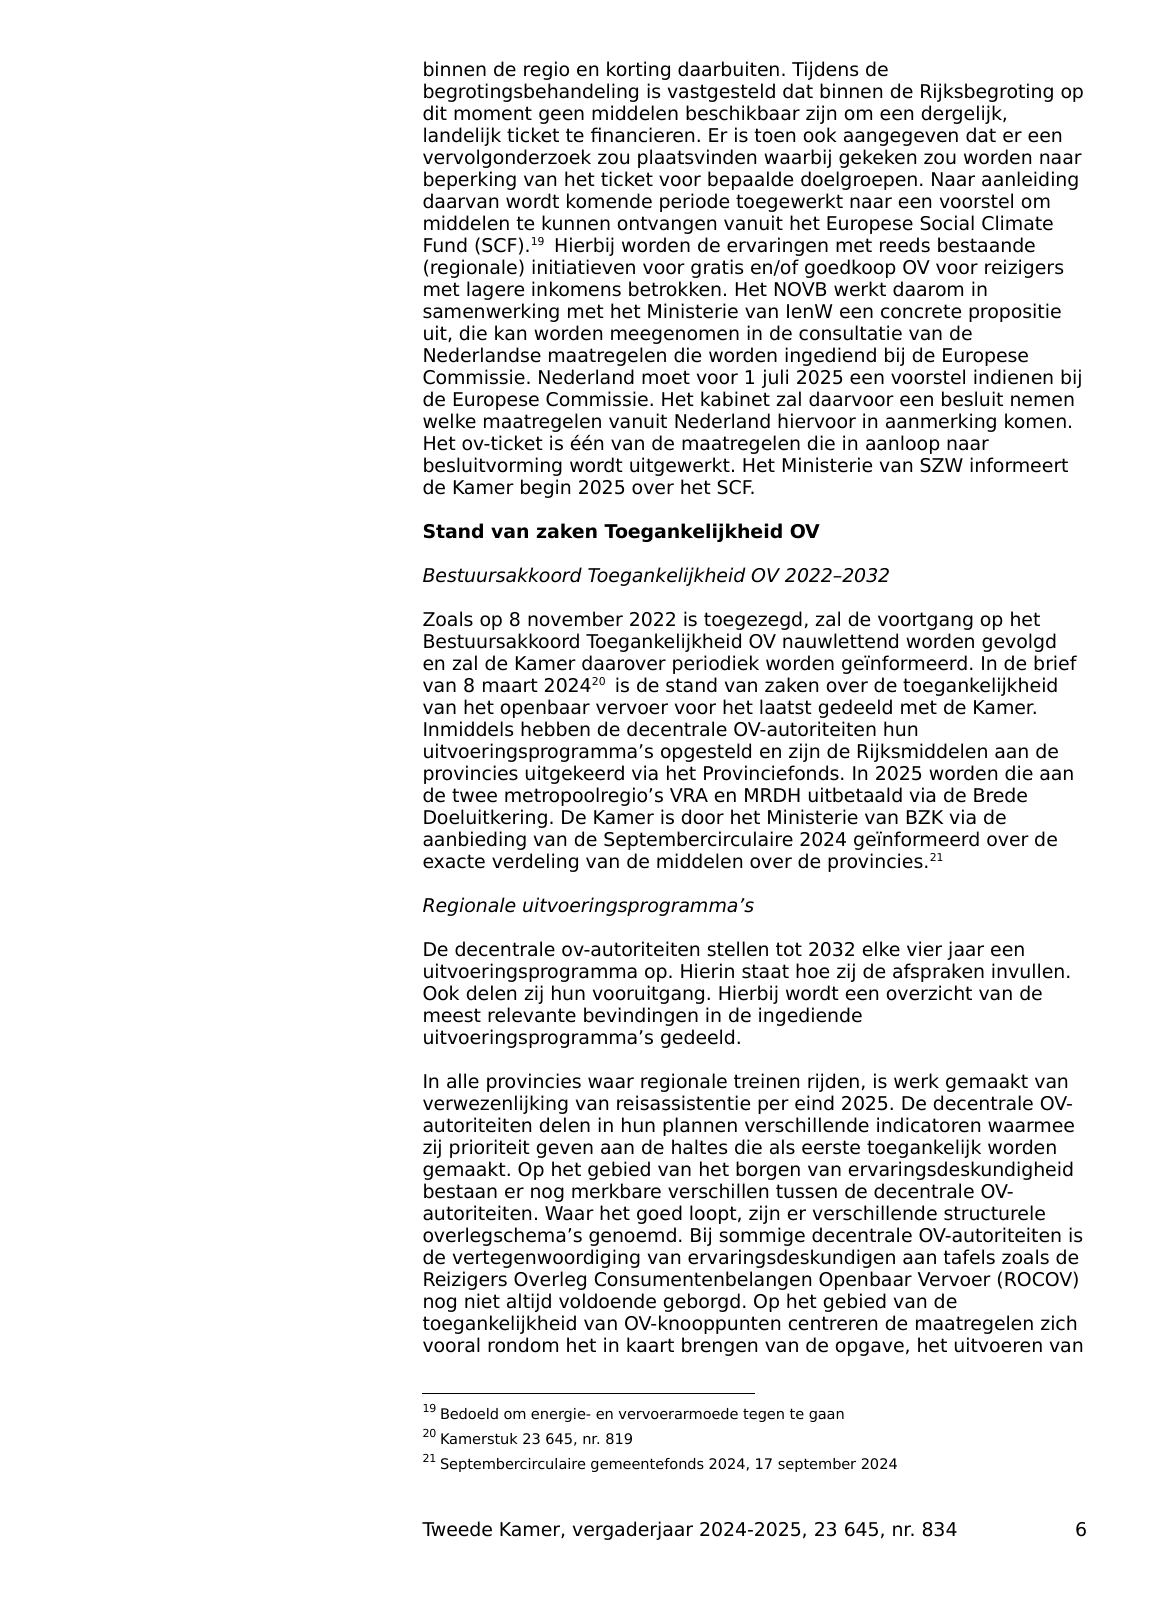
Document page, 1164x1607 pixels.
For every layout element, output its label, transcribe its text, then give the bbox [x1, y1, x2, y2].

subtitle Bestuursakkoord Toegankelijkheid OV 2022–2032 [422, 565, 1087, 587]
text binnen de regio en korting daarbuiten. Tijdens de begrotingsbehandeling is vastgesteld dat binnen de Rijksbegroting op dit moment geen middelen beschikbaar zijn om een dergelijk, landelijk ticket te financieren. Er is toen ook aangegeven dat er een vervolgonderzoek zou plaatsvinden waarbij gekeken zou worden naar beperking van het ticket voor bepaalde doelgroepen. Naar aanleiding daarvan wordt komende periode toegewerkt naar een voorstel om middelen te kunnen ontvangen vanuit het Europese Social Climate Fund (SCF). Hierbij worden de ervaringen met reeds bestaande (regionale) initiatieven voor gratis en/of goedkoop OV voor reizigers met lagere inkomens betrokken. Het NOVB werkt daarom in samenwerking met het Ministerie van IenW een concrete propositie uit, die kan worden meegenomen in de consultatie van de Nederlandse maatregelen die worden ingediend bij de Europese Commissie. Nederland moet voor 1 juli 2025 een voorstel indienen bij de Europese Commissie. Het kabinet zal daarvoor een besluit nemen welke maatregelen vanuit Nederland hiervoor in aanmerking komen. Het ov-ticket is één van de maatregelen die in aanloop naar besluitvorming wordt uitgewerkt. Het Ministerie van SZW informeert de Kamer begin 2025 over het SCF. [422, 59, 1087, 499]
text De decentrale ov-autoriteiten stellen tot 2032 elke vier jaar een uitvoeringsprogramma op. Hierin staat hoe zij de afspraken invullen. Ook delen zij hun vooruitgang. Hierbij wordt een overzicht van de meest relevante bevindingen in de ingediende uitvoeringsprogramma’s gedeeld. [422, 939, 1087, 1049]
text Kamerstuk 23 645, nr. 819 [422, 1427, 1087, 1449]
text Bedoeld om energie- en vervoerarmoede tegen te gaan [422, 1402, 1087, 1424]
text Septembercirculaire gemeentefonds 2024, 17 september 2024 [422, 1452, 1087, 1474]
subtitle Regionale uitvoeringsprogramma’s [422, 895, 1087, 917]
text In alle provincies waar regionale treinen rijden, is werk gemaakt van verwezenlijking van reisassistentie per eind 2025. De decentrale OV-autoriteiten delen in hun plannen verschillende indicatoren waarmee zij prioriteit geven aan de haltes die als eerste toegankelijk worden gemaakt. Op het gebied van het borgen van ervaringsdeskundigheid bestaan er nog merkbare verschillen tussen de decentrale OV-autoriteiten. Waar het goed loopt, zijn er verschillende structurele overlegschema’s genoemd. Bij sommige decentrale OV-autoriteiten is de vertegenwoordiging van ervaringsdeskundigen aan tafels zoals de Reizigers Overleg Consumentenbelangen Openbaar Vervoer (ROCOV) nog niet altijd voldoende geborgd. Op het gebied van de toegankelijkheid van OV-knooppunten centreren de maatregelen zich vooral rondom het in kaart brengen van de opgave, het uitvoeren van [422, 1071, 1087, 1357]
text Zoals op 8 november 2022 is toegezegd, zal de voortgang op het Bestuursakkoord Toegankelijkheid OV nauwlettend worden gevolgd en zal de Kamer daarover periodiek worden geïnformeerd. In de brief van 8 maart 2024 is de stand van zaken over de toegankelijkheid van het openbaar vervoer voor het laatst gedeeld met de Kamer. Inmiddels hebben de decentrale OV-autoriteiten hun uitvoeringsprogramma’s opgesteld en zijn de Rijksmiddelen aan de provincies uitgekeerd via het Provinciefonds. In 2025 worden die aan de twee metropoolregio’s VRA en MRDH uitbetaald via de Brede Doeluitkering. De Kamer is door het Ministerie van BZK via de aanbieding van de Septembercirculaire 2024 geïnformeerd over de exacte verdeling van de middelen over de provincies. [422, 609, 1087, 873]
subtitle Stand van zaken Toegankelijkheid OV [422, 521, 1087, 543]
